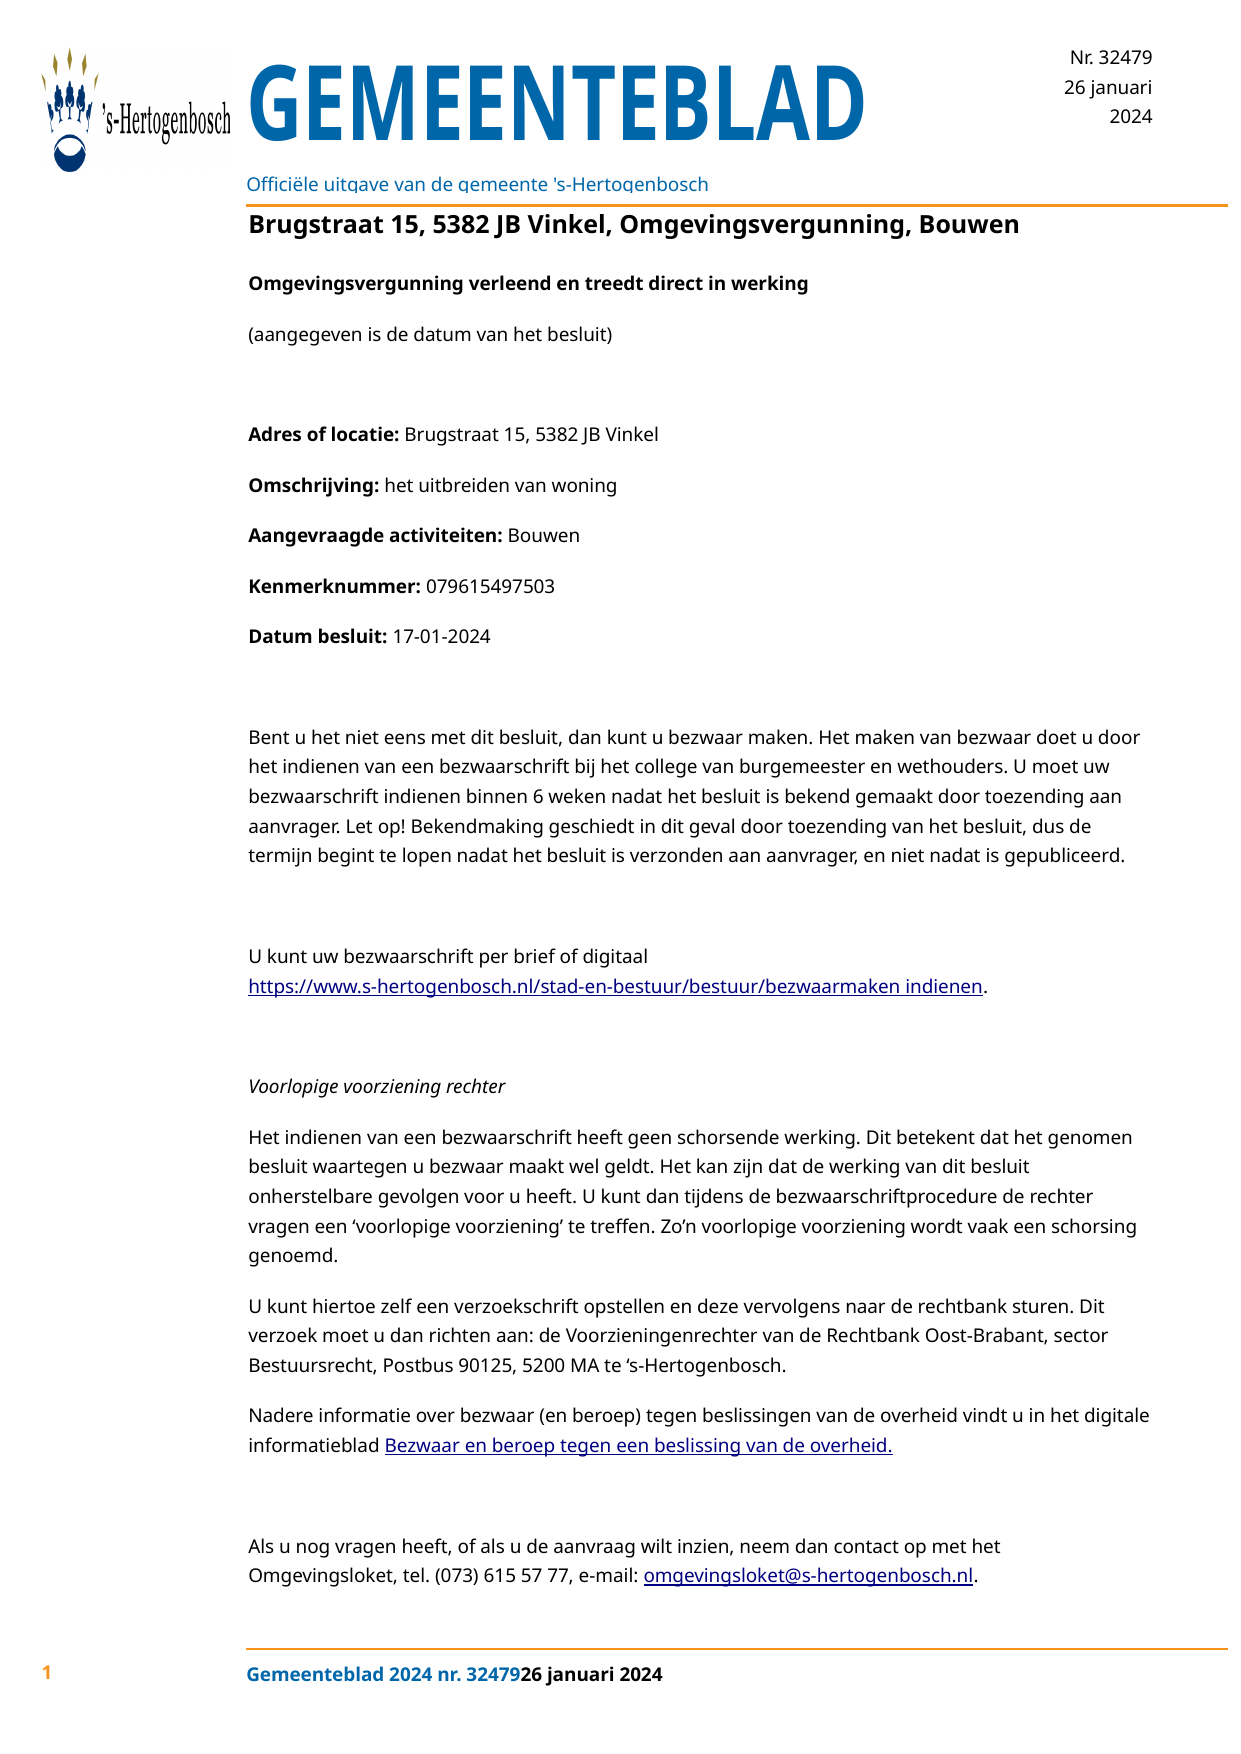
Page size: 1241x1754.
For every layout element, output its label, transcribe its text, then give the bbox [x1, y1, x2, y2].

picture [41, 47, 231, 172]
text Adres of locatie: Brugstraat 15, 5382 JB Vinkel [248, 422, 1152, 447]
text Nadere informatie over bezwaar (en beroep) tegen beslissingen van de overheid vindt u in het digitale informatieblad Bezwaar en beroep tegen een beslissing van de overheid. [248, 1402, 1152, 1458]
text Als u nog vragen heeft, of als u de aanvraag wilt inzien, neem dan contact op met het Omgevingsloket, tel. (073) 615 57 77, e-mail: omgevingsloket@s-hertogenbosch.nl. [248, 1533, 1152, 1588]
text Het indienen van een bezwaarschrift heeft geen schorsende werking. Dit betekent dat het genomen besluit waartegen u bezwaar maakt wel geldt. Het kan zijn dat de werking van dit besluit onherstelbare gevolgen voor u heeft. U kunt dan tijdens de bezwaarschriftprocedure de rechter vragen een ‘voorlopige voorziening’ te treffen. Zo’n voorlopige voorziening wordt vaak een schorsing genoemd. [248, 1124, 1152, 1268]
text Bent u het niet eens met dit besluit, dan kunt u bezwaar maken. Het maken van bezwaar doet u door het indienen van een bezwaarschrift bij het college van burgemeester en wethouders. U moet uw bezwaarschrift indienen binnen 6 weken nadat het besluit is bekend gemaakt door toezending aan aanvrager. Let op! Bekendmaking geschiedt in dit geval door toezending van het besluit, dus de termijn begint te lopen nadat het besluit is verzonden aan aanvrager, en niet nadat is gepubliceerd. [248, 724, 1152, 868]
text Aangevraagde activiteiten: Bouwen [248, 522, 1152, 548]
text U kunt uw bezwaarschrift per brief of digitaal https://www.s-hertogenbosch.nl/stad-en-bestuur/bestuur/bezwaarmaken indienen. [248, 943, 1152, 998]
text Datum besluit: 17-01-2024 [248, 623, 1152, 649]
text U kunt hiertoe zelf een verzoekschrift opstellen en deze vervolgens naar de rechtbank sturen. Dit verzoek moet u dan richten aan: de Voorzieningenrechter van de Rechtbank Oost-Brabant, sector Bestuursrecht, Postbus 90125, 5200 MA te ‘s-Hertogenbosch. [248, 1293, 1152, 1378]
text Kenmerknummer: 079615497503 [248, 573, 1152, 598]
text Omgevingsvergunning verleend en treedt direct in werking [248, 270, 1152, 296]
text (aangegeven is de datum van het besluit) [248, 321, 1152, 346]
text Omschrijving: het uitbreiden van woning [248, 472, 1152, 498]
text Voorlopige voorziening rechter [248, 1074, 1152, 1099]
text Brugstraat 15, 5382 JB Vinkel, Omgevingsvergunning, Bouwen [248, 207, 1152, 241]
